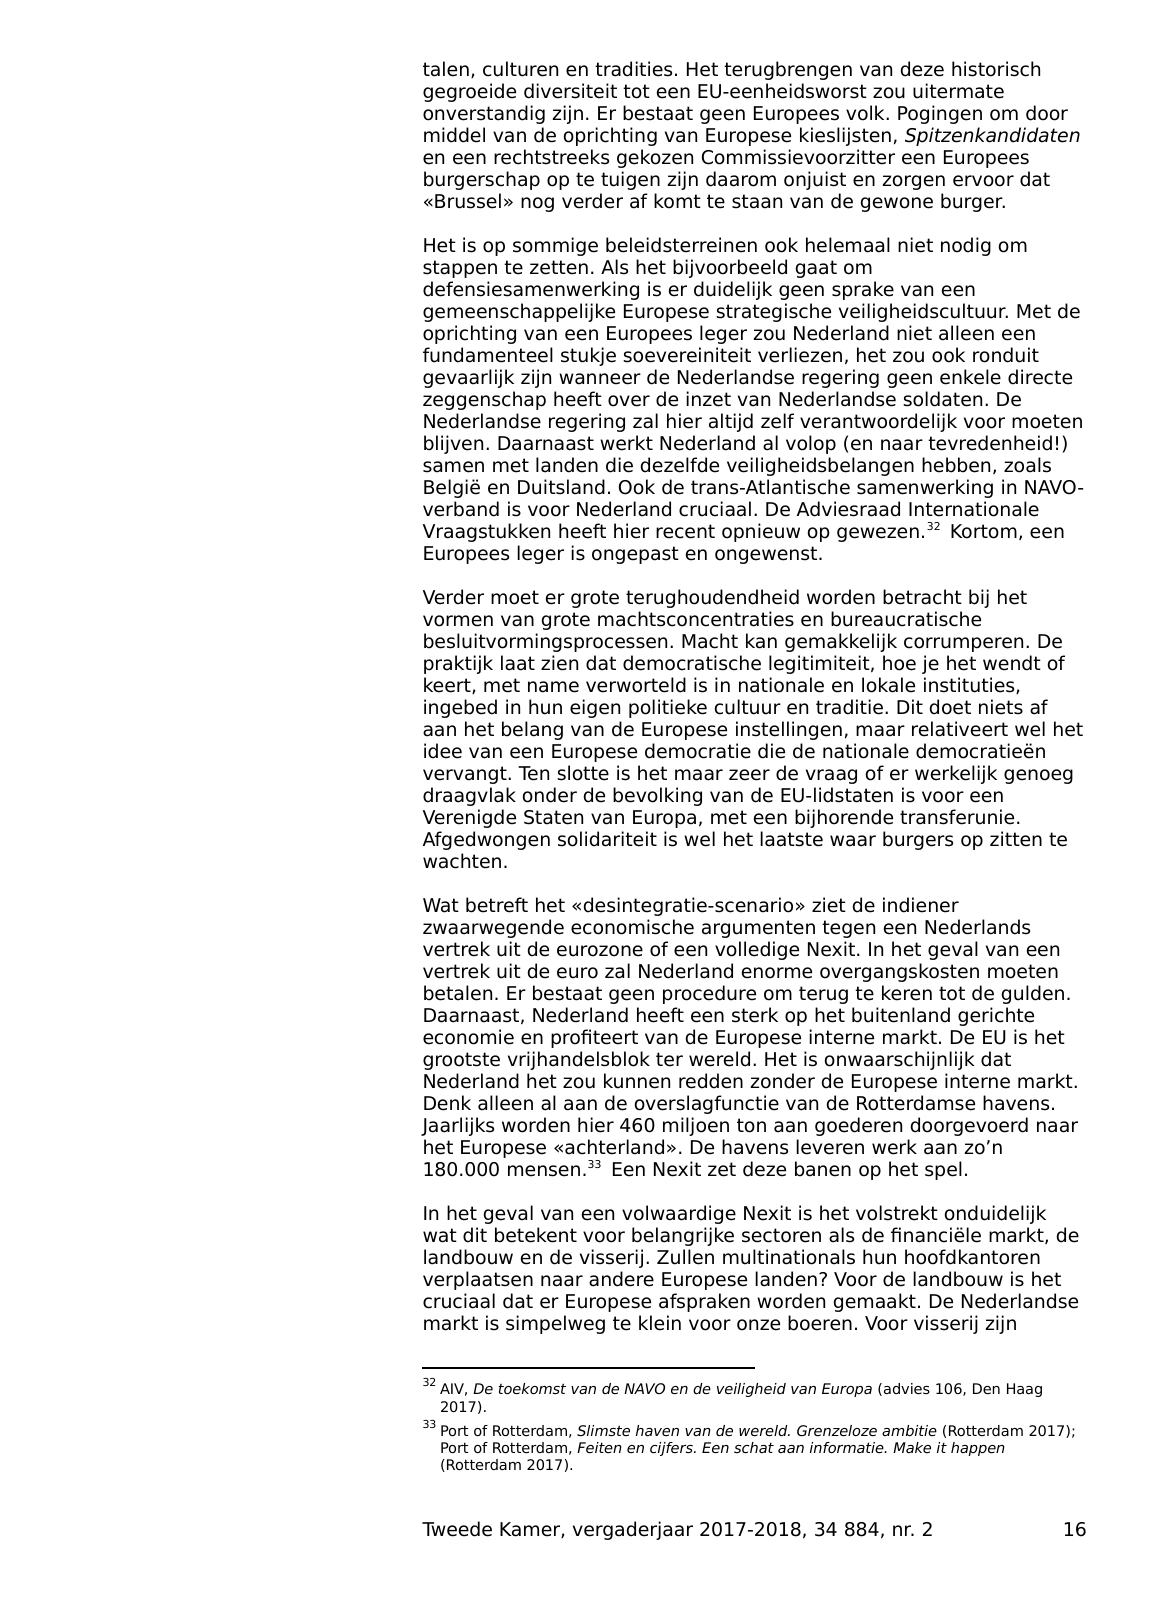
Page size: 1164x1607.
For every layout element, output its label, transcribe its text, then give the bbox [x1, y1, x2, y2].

text Het is op sommige beleidsterreinen ook helemaal niet nodig om stappen te zetten. Als het bijvoorbeeld gaat om defensiesamenwerking is er duidelijk geen sprake van een gemeenschappelijke Europese strategische veiligheidscultuur. Met de oprichting van een Europees leger zou Nederland niet alleen een fundamenteel stukje soevereiniteit verliezen, het zou ook ronduit gevaarlijk zijn wanneer de Nederlandse regering geen enkele directe zeggenschap heeft over de inzet van Nederlandse soldaten. De Nederlandse regering zal hier altijd zelf verantwoordelijk voor moeten blijven. Daarnaast werkt Nederland al volop (en naar tevredenheid!) samen met landen die dezelfde veiligheidsbelangen hebben, zoals België en Duitsland. Ook de trans-Atlantische samenwerking in NAVO-verband is voor Nederland cruciaal. De Adviesraad Internationale Vraagstukken heeft hier recent opnieuw op gewezen. Kortom, een Europees leger is ongepast en ongewenst. [422, 235, 1087, 565]
text Port of Rotterdam, Slimste haven van de wereld. Grenzeloze ambitie (Rotterdam 2017); Port of Rotterdam, Feiten en cijfers. Een schat aan informatie. Make it happen (Rotterdam 2017). [422, 1418, 1087, 1474]
text talen, culturen en tradities. Het terugbrengen van deze historisch gegroeide diversiteit tot een EU-eenheidsworst zou uitermate onverstandig zijn. Er bestaat geen Europees volk. Pogingen om door middel van de oprichting van Europese kieslijsten, Spitzenkandidaten en een rechtstreeks gekozen Commissievoorzitter een Europees burgerschap op te tuigen zijn daarom onjuist en zorgen ervoor dat «Brussel» nog verder af komt te staan van de gewone burger. [422, 59, 1087, 213]
text In het geval van een volwaardige Nexit is het volstrekt onduidelijk wat dit betekent voor belangrijke sectoren als de financiële markt, de landbouw en de visserij. Zullen multinationals hun hoofdkantoren verplaatsen naar andere Europese landen? Voor de landbouw is het cruciaal dat er Europese afspraken worden gemaakt. De Nederlandse markt is simpelweg te klein voor onze boeren. Voor visserij zijn [422, 1203, 1087, 1335]
text Verder moet er grote terughoudendheid worden betracht bij het vormen van grote machtsconcentraties en bureaucratische besluitvormingsprocessen. Macht kan gemakkelijk corrumperen. De praktijk laat zien dat democratische legitimiteit, hoe je het wendt of keert, met name verworteld is in nationale en lokale instituties, ingebed in hun eigen politieke cultuur en traditie. Dit doet niets af aan het belang van de Europese instellingen, maar relativeert wel het idee van een Europese democratie die de nationale democratieën vervangt. Ten slotte is het maar zeer de vraag of er werkelijk genoeg draagvlak onder de bevolking van de EU-lidstaten is voor een Verenigde Staten van Europa, met een bijhorende transferunie. Afgedwongen solidariteit is wel het laatste waar burgers op zitten te wachten. [422, 587, 1087, 873]
text Wat betreft het «desintegratie-scenario» ziet de indiener zwaarwegende economische argumenten tegen een Nederlands vertrek uit de eurozone of een volledige Nexit. In het geval van een vertrek uit de euro zal Nederland enorme overgangskosten moeten betalen. Er bestaat geen procedure om terug te keren tot de gulden. Daarnaast, Nederland heeft een sterk op het buitenland gerichte economie en profiteert van de Europese interne markt. De EU is het grootste vrijhandelsblok ter wereld. Het is onwaarschijnlijk dat Nederland het zou kunnen redden zonder de Europese interne markt. Denk alleen al aan de overslagfunctie van de Rotterdamse havens. Jaarlijks worden hier 460 miljoen ton aan goederen doorgevoerd naar het Europese «achterland». De havens leveren werk aan zo’n 180.000 mensen. Een Nexit zet deze banen op het spel. [422, 895, 1087, 1181]
text AIV, De toekomst van de NAVO en de veiligheid van Europa (advies 106, Den Haag 2017). [422, 1377, 1087, 1416]
